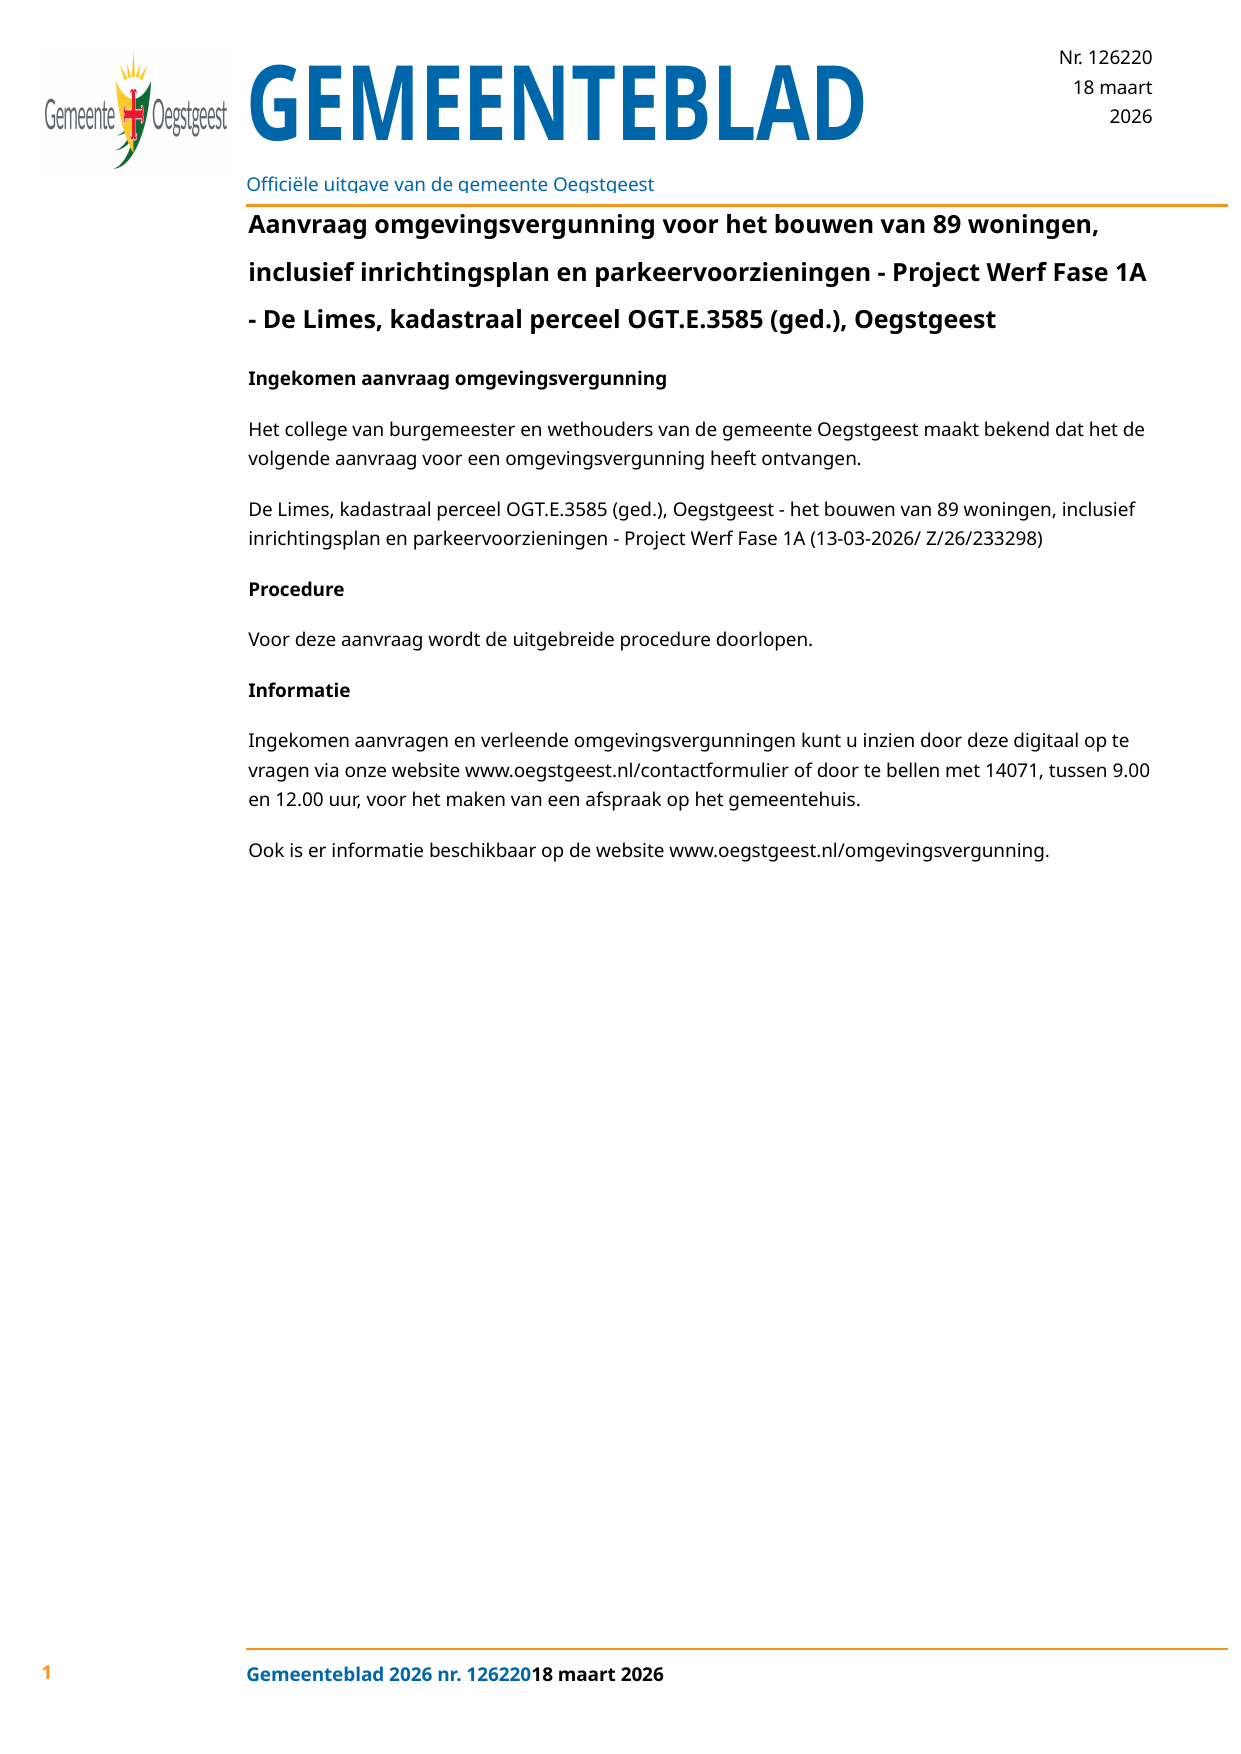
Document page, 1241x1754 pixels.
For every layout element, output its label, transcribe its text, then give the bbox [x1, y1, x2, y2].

text Ingekomen aanvragen en verleende omgevingsvergunningen kunt u inzien door deze digitaal op te vragen via onze website www.oegstgeest.nl/contactformulier of door te bellen met 14071, tussen 9.00 en 12.00 uur, voor het maken van een afspraak op het gemeentehuis. [248, 727, 1152, 812]
text Ook is er informatie beschikbaar op de website www.oegstgeest.nl/omgevingsvergunning. [248, 837, 1152, 862]
text Ingekomen aanvraag omgevingsvergunning [248, 366, 1152, 391]
text De Limes, kadastraal perceel OGT.E.3585 (ged.), Oegstgeest - het bouwen van 89 woningen, inclusief inrichtingsplan en parkeervoorzieningen - Project Werf Fase 1A (13-03-2026/ Z/26/233298) [248, 496, 1152, 551]
text Aanvraag omgevingsvergunning voor het bouwen van 89 woningen, inclusief inrichtingsplan en parkeervoorzieningen - Project Werf Fase 1A - De Limes, kadastraal perceel OGT.E.3585 (ged.), Oegstgeest [248, 207, 1152, 336]
text Informatie [248, 677, 1152, 702]
text Procedure [248, 576, 1152, 602]
text Het college van burgemeester en wethouders van de gemeente Oegstgeest maakt bekend dat het de volgende aanvraag voor een omgevingsvergunning heeft ontvangen. [248, 416, 1152, 471]
text Voor deze aanvraag wordt de uitgebreide procedure doorlopen. [248, 626, 1152, 652]
picture [41, 47, 231, 172]
